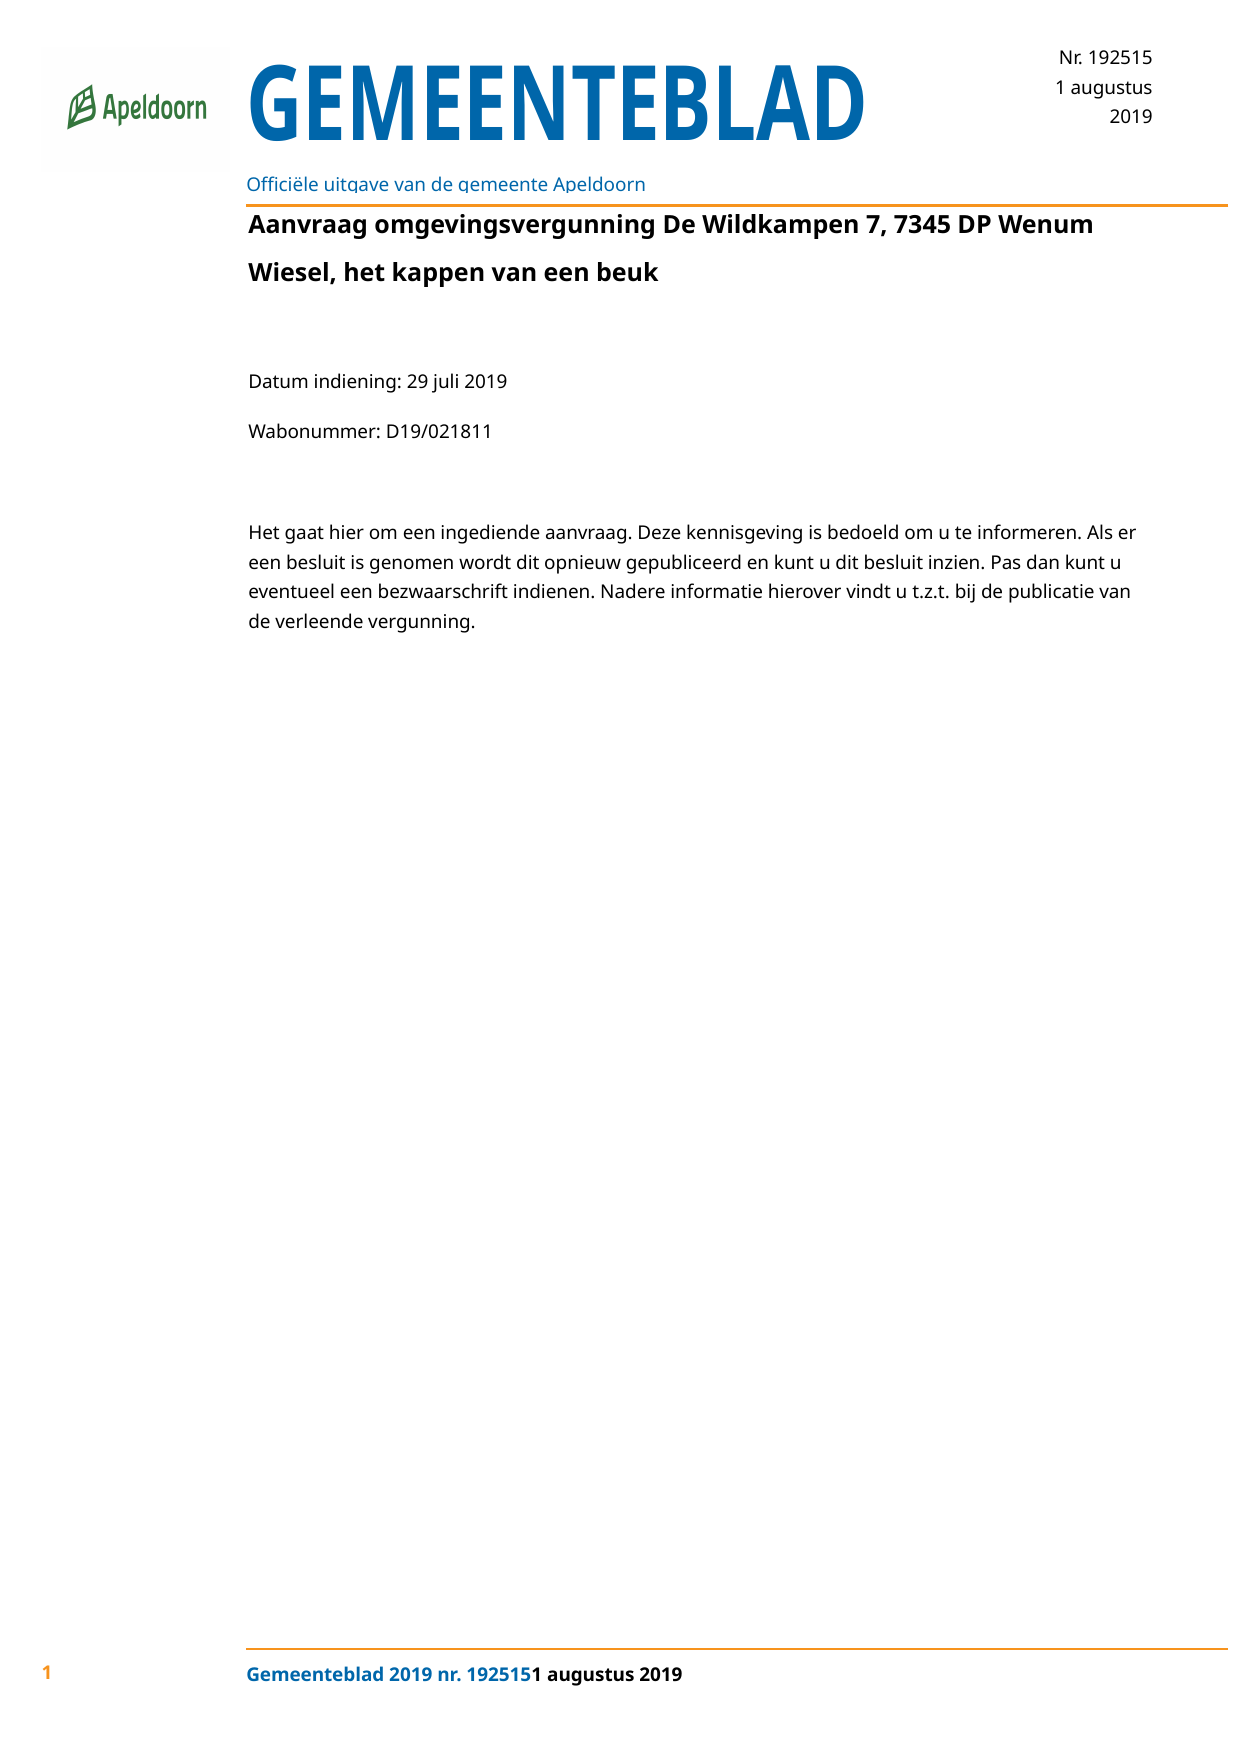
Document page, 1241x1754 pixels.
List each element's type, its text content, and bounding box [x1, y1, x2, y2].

picture [41, 47, 231, 172]
text Datum indiening: 29 juli 2019 [248, 368, 1152, 394]
text Wabonummer: D19/021811 [248, 419, 1152, 444]
text Het gaat hier om een ingediende aanvraag. Deze kennisgeving is bedoeld om u te informeren. Als er een besluit is genomen wordt dit opnieuw gepubliceerd en kunt u dit besluit inzien. Pas dan kunt u eventueel een bezwaarschrift indienen. Nadere informatie hierover vindt u t.z.t. bij de publicatie van de verleende vergunning. [248, 519, 1152, 634]
text Aanvraag omgevingsvergunning De Wildkampen 7, 7345 DP Wenum Wiesel, het kappen van een beuk [248, 207, 1152, 288]
